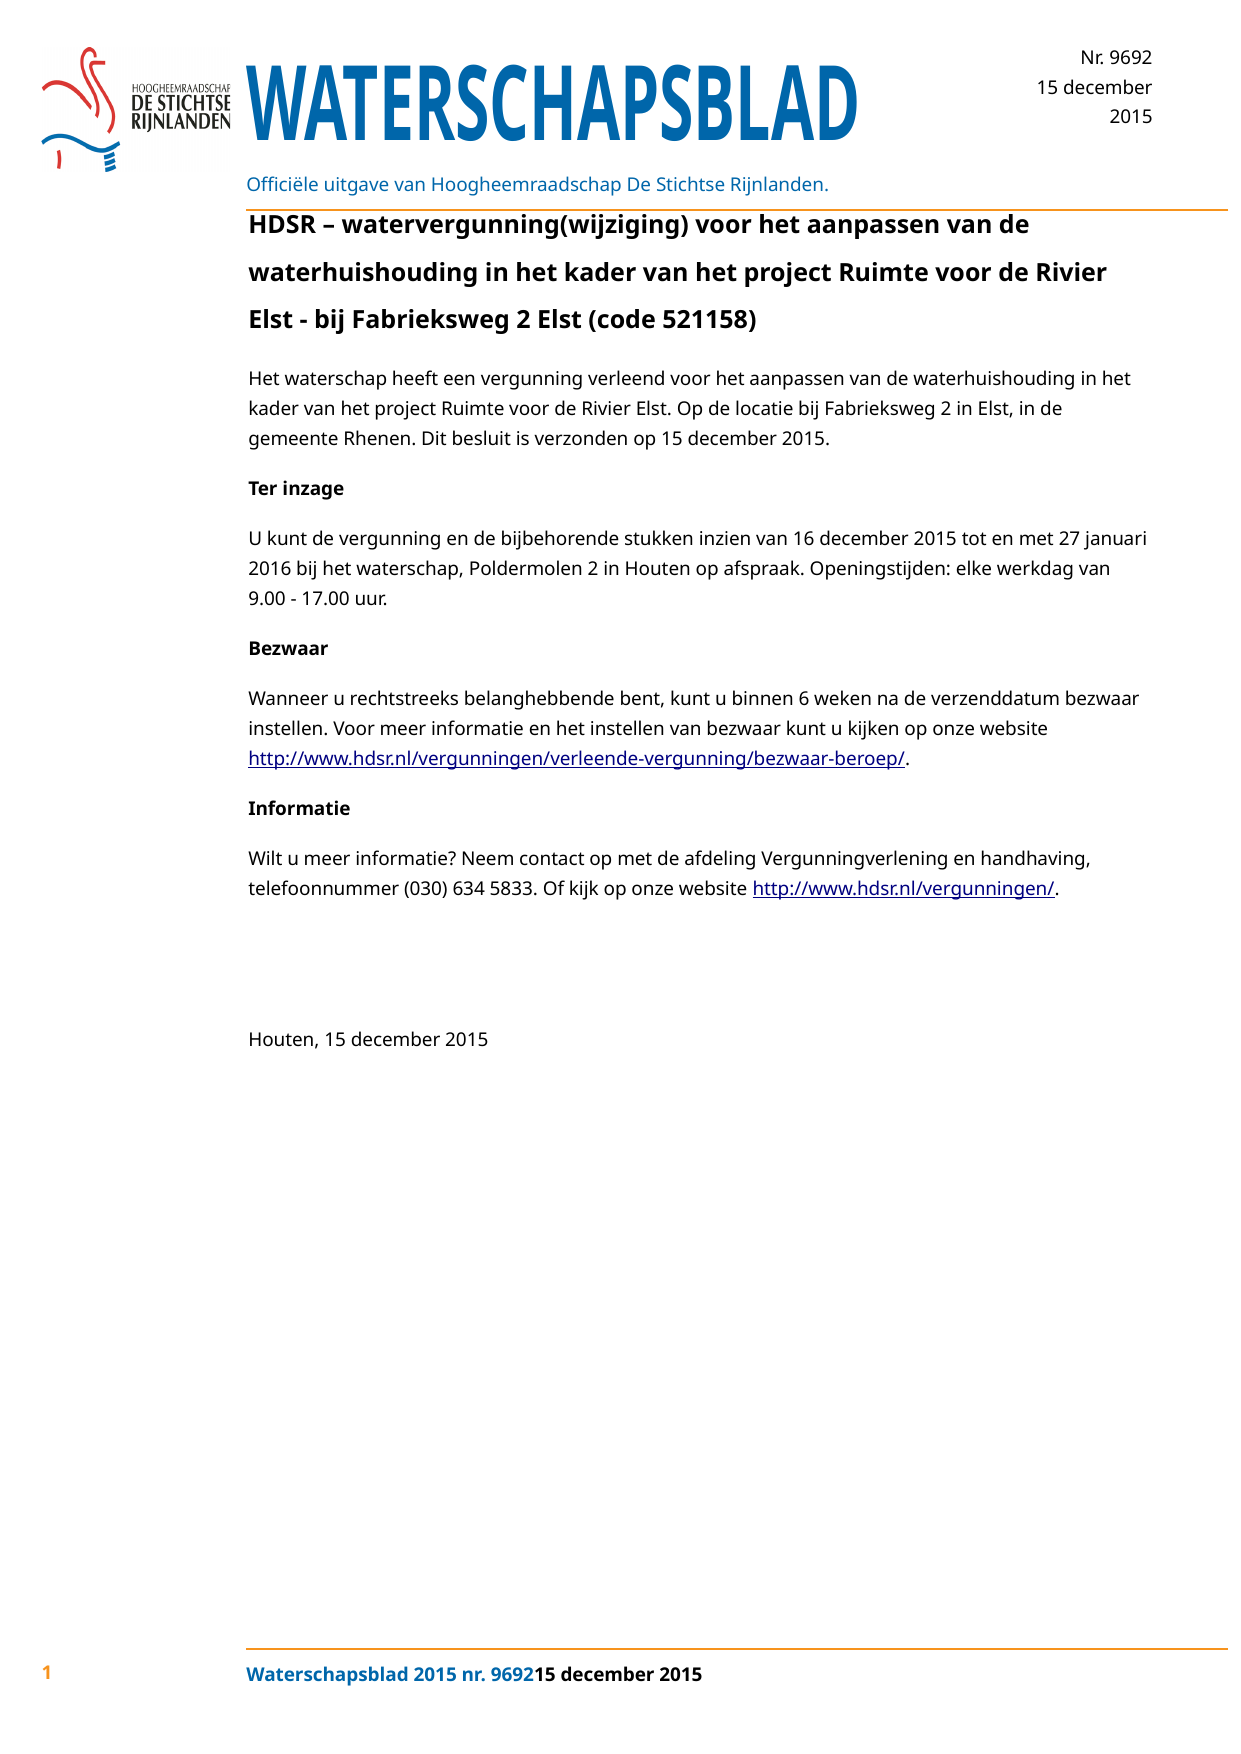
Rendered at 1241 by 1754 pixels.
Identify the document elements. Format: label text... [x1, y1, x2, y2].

text Het waterschap heeft een vergunning verleend voor het aanpassen van de waterhuishouding in het kader van het project Ruimte voor de Rivier Elst. Op de locatie bij Fabrieksweg 2 in Elst, in de gemeente Rhenen. Dit besluit is verzonden op 15 december 2015. [248, 366, 1152, 450]
text Houten, 15 december 2015 [248, 1026, 1152, 1052]
text Informatie [248, 795, 1152, 821]
picture [41, 47, 231, 172]
text Wilt u meer informatie? Neem contact op met de afdeling Vergunningverlening en handhaving, telefoonnummer (030) 634 5833. Of kijk op onze website http://www.hdsr.nl/vergunningen/. [248, 846, 1152, 901]
text HDSR – watervergunning(wijziging) voor het aanpassen van de waterhuishouding in het kader van het project Ruimte voor de Rivier Elst - bij Fabrieksweg 2 Elst (code 521158) [248, 211, 1152, 336]
text Bezwaar [248, 635, 1152, 661]
text Wanneer u rechtstreeks belanghebbende bent, kunt u binnen 6 weken na de verzenddatum bezwaar instellen. Voor meer informatie en het instellen van bezwaar kunt u kijken op onze website http://www.hdsr.nl/vergunningen/verleende-vergunning/bezwaar-beroep/. [248, 686, 1152, 770]
text Ter inzage [248, 475, 1152, 501]
text U kunt de vergunning en de bijbehorende stukken inzien van 16 december 2015 tot en met 27 januari 2016 bij het waterschap, Poldermolen 2 in Houten op afspraak. Openingstijden: elke werkdag van 9.00 - 17.00 uur. [248, 526, 1152, 610]
